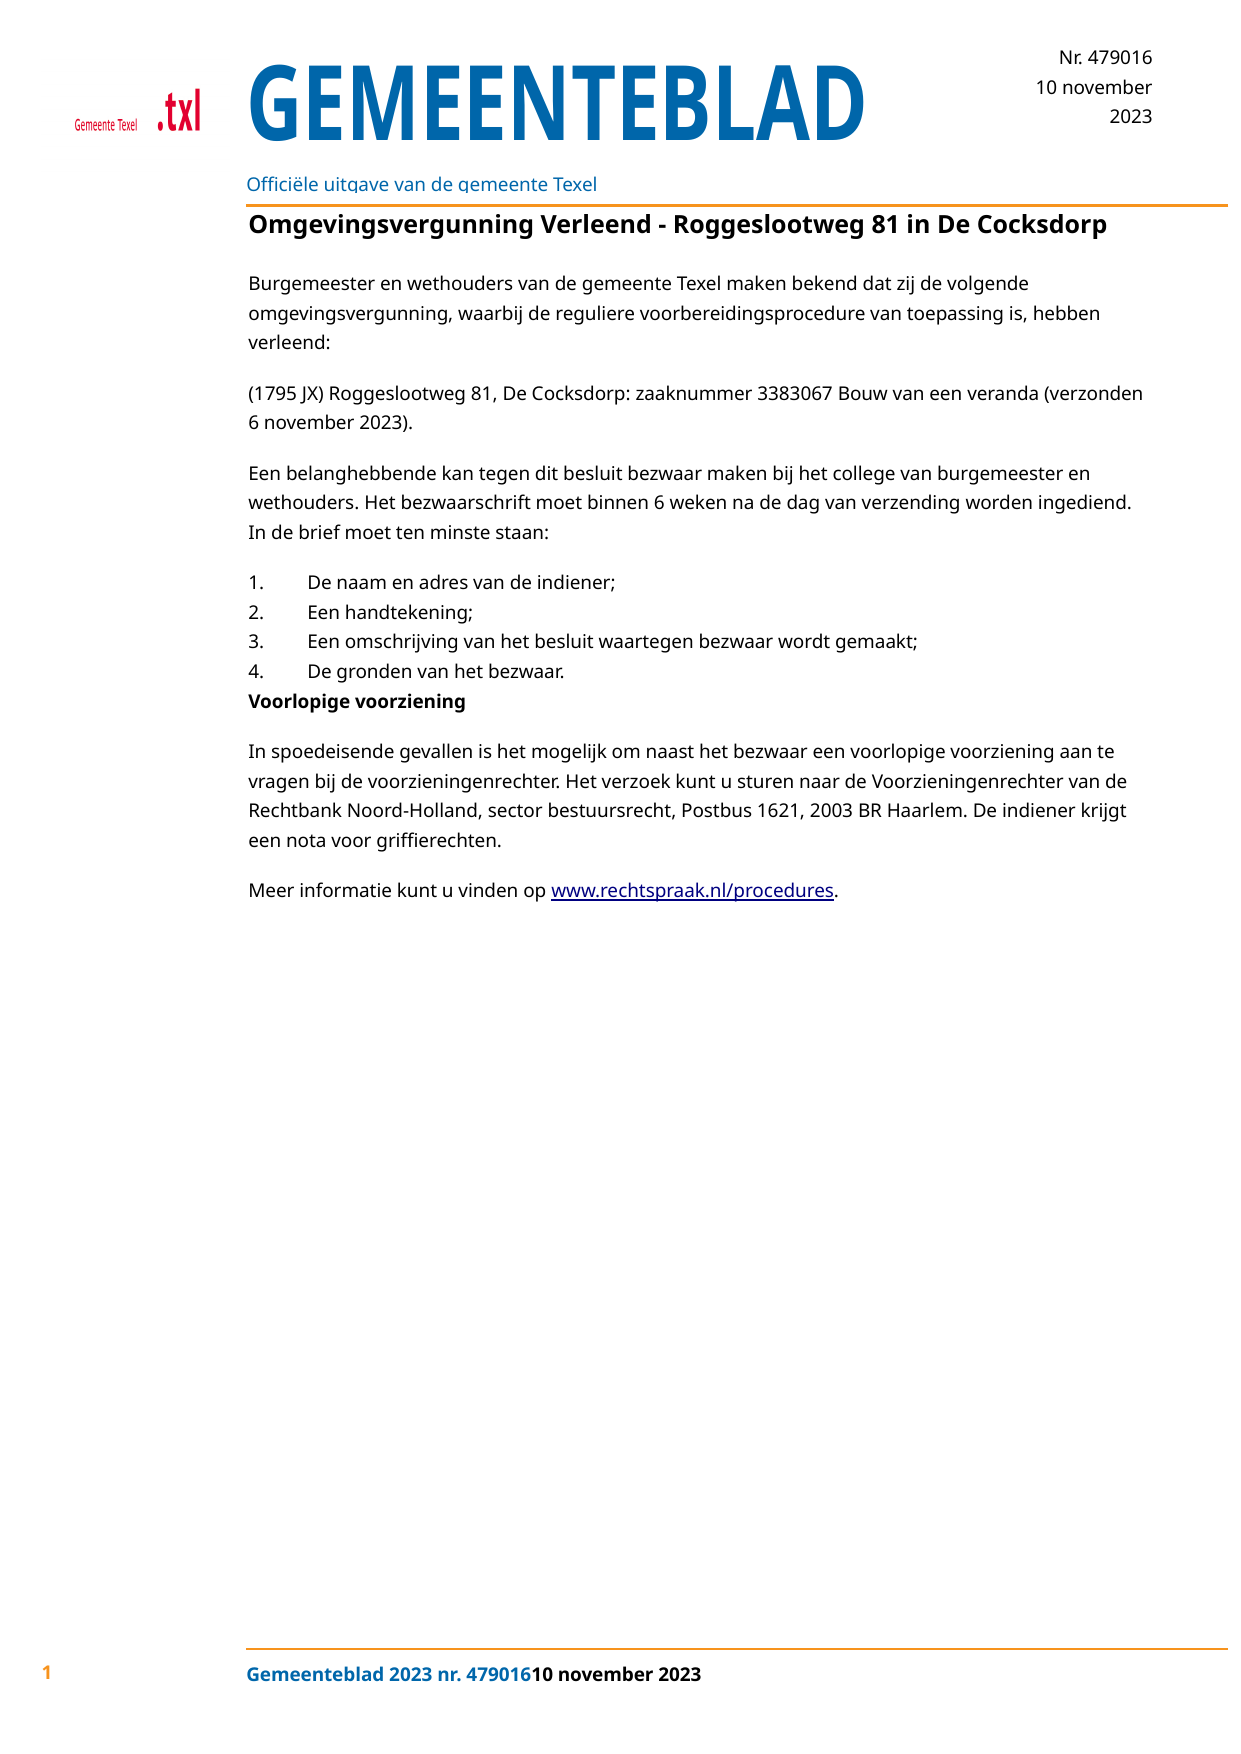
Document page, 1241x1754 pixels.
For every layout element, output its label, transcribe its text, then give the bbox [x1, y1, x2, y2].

list De gronden van het bezwaar. [248, 658, 1152, 684]
text Meer informatie kunt u vinden op www.rechtspraak.nl/procedures. [248, 877, 1152, 903]
text Omgevingsvergunning Verleend - Roggeslootweg 81 in De Cocksdorp [248, 207, 1152, 241]
text Een belanghebbende kan tegen dit besluit bezwaar maken bij het college van burgemeester en wethouders. Het bezwaarschrift moet binnen 6 weken na de dag van verzending worden ingediend. In de brief moet ten minste staan: [248, 460, 1152, 545]
picture [41, 47, 231, 172]
list De naam en adres van de indiener; [248, 569, 1152, 595]
text Voorlopige voorziening [248, 688, 1152, 713]
text Burgemeester en wethouders van de gemeente Texel maken bekend dat zij de volgende omgevingsvergunning, waarbij de reguliere voorbereidingsprocedure van toepassing is, hebben verleend: [248, 270, 1152, 355]
text (1795 JX) Roggeslootweg 81, De Cocksdorp: zaaknummer 3383067 Bouw van een veranda (verzonden 6 november 2023). [248, 380, 1152, 435]
list Een handtekening; [248, 599, 1152, 625]
text In spoedeisende gevallen is het mogelijk om naast het bezwaar een voorlopige voorziening aan te vragen bij de voorzieningenrechter. Het verzoek kunt u sturen naar de Voorzieningenrechter van de Rechtbank Noord-Holland, sector bestuursrecht, Postbus 1621, 2003 BR Haarlem. De indiener krijgt een nota voor griffierechten. [248, 738, 1152, 853]
list Een omschrijving van het besluit waartegen bezwaar wordt gemaakt; [248, 629, 1152, 654]
